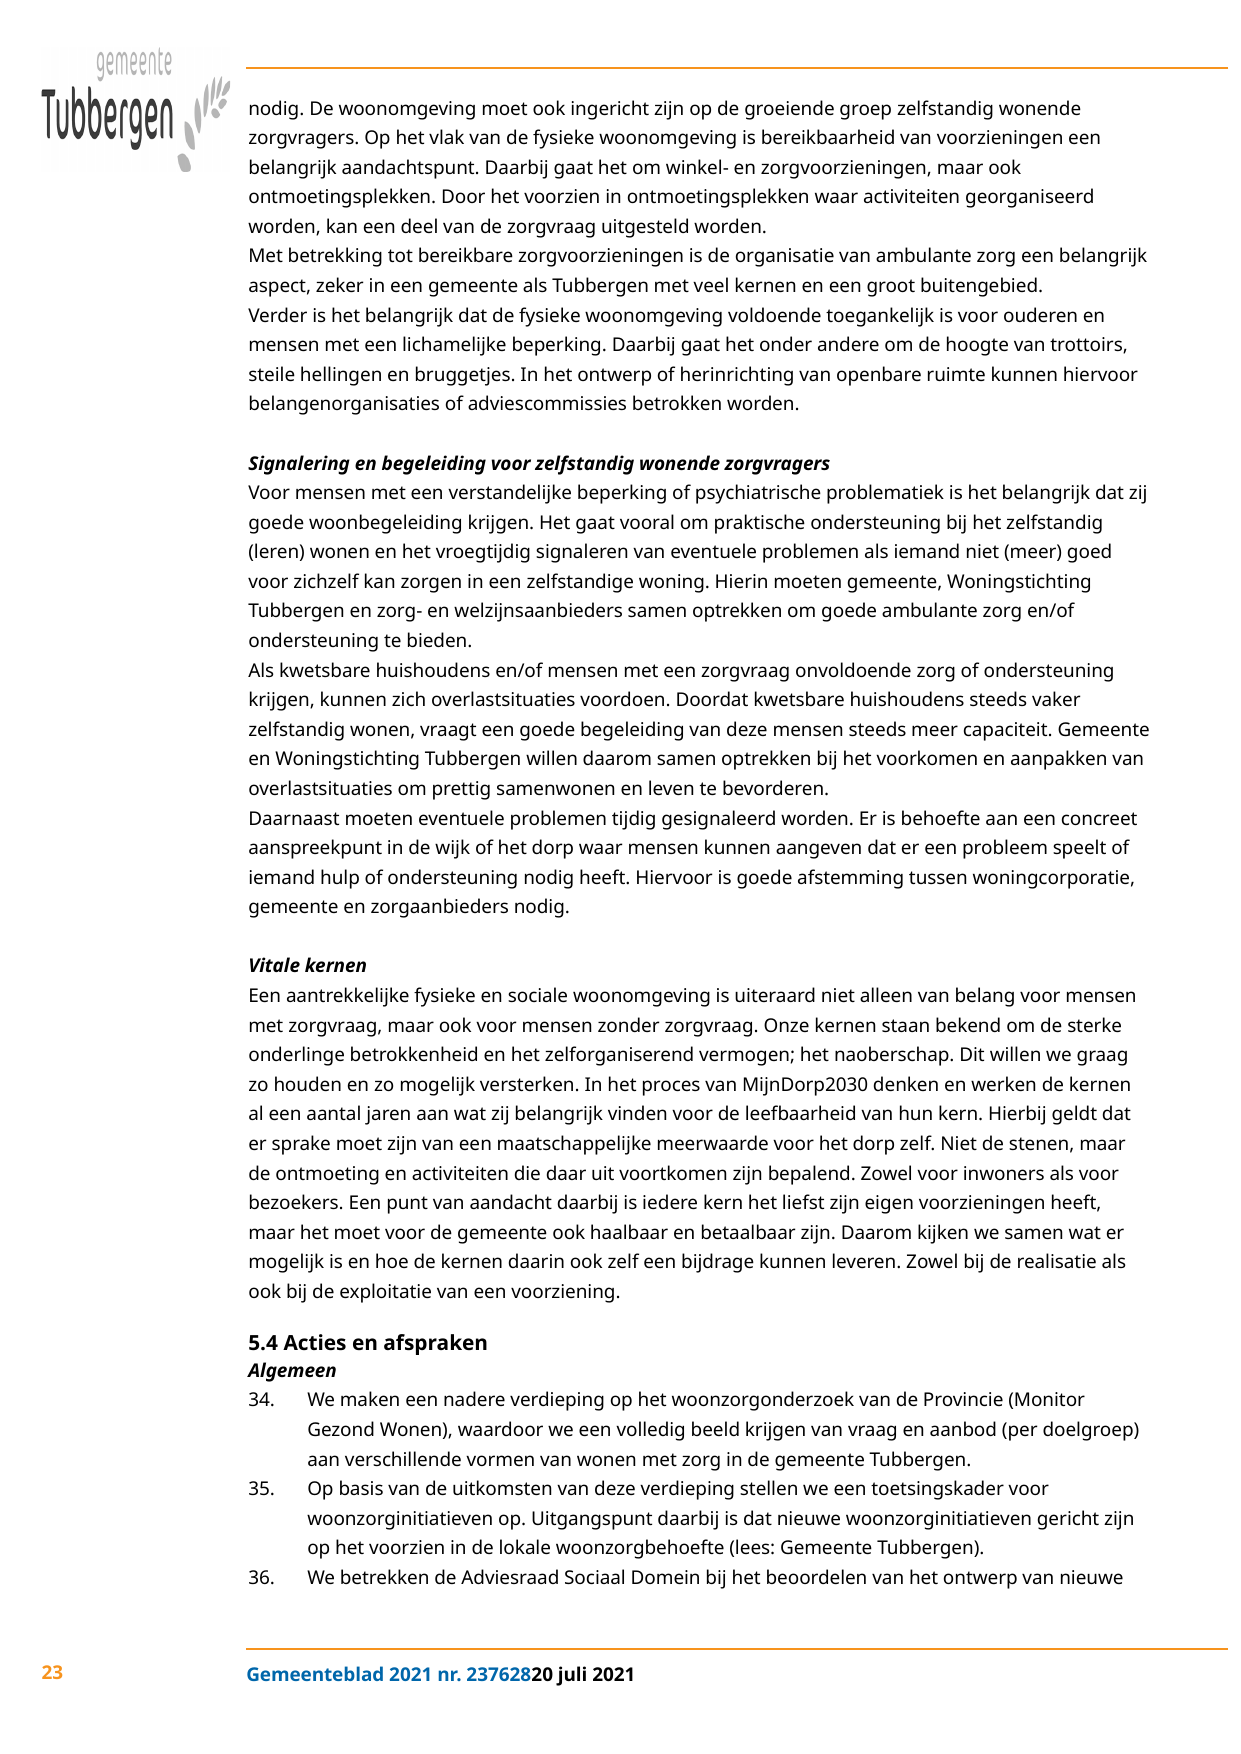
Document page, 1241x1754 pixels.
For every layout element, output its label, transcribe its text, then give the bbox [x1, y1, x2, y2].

list We maken een nadere verdieping op het woonzorgonderzoek van de Provincie (Monitor Gezond Wonen), waardoor we een volledig beeld krijgen van vraag en aanbod (per doelgroep) aan verschillende vormen van wonen met zorg in de gemeente Tubbergen. [248, 1387, 1152, 1471]
text Daarnaast moeten eventuele problemen tijdig gesignaleerd worden. Er is behoefte aan een concreet aanspreekpunt in de wijk of het dorp waar mensen kunnen aangeven dat er een probleem speelt of iemand hulp of ondersteuning nodig heeft. Hiervoor is goede afstemming tussen woningcorporatie, gemeente en zorgaanbieders nodig. [248, 805, 1152, 919]
picture [41, 47, 231, 172]
text Een aantrekkelijke fysieke en sociale woonomgeving is uiteraard niet alleen van belang voor mensen met zorgvraag, maar ook voor mensen zonder zorgvraag. Onze kernen staan bekend om de sterke onderlinge betrokkenheid en het zelforganiserend vermogen; het naoberschap. Dit willen we graag zo houden en zo mogelijk versterken. In het proces van MijnDorp2030 denken en werken de kernen al een aantal jaren aan wat zij belangrijk vinden voor de leefbaarheid van hun kern. Hierbij geldt dat er sprake moet zijn van een maatschappelijke meerwaarde voor het dorp zelf. Niet de stenen, maar de ontmoeting en activiteiten die daar uit voortkomen zijn bepalend. Zowel voor inwoners als voor bezoekers. Een punt van aandacht daarbij is iedere kern het liefst zijn eigen voorzieningen heeft, maar het moet voor de gemeente ook haalbaar en betaalbaar zijn. Daarom kijken we samen wat er mogelijk is en hoe de kernen daarin ook zelf een bijdrage kunnen leveren. Zowel bij de realisatie als ook bij de exploitatie van een voorziening. [248, 982, 1152, 1304]
list We betrekken de Adviesraad Sociaal Domein bij het beoordelen van het ontwerp van nieuwe [248, 1564, 1152, 1590]
text 5.4 Acties en afspraken [248, 1328, 1152, 1357]
text Vitale kernen [248, 953, 1152, 978]
text Als kwetsbare huishoudens en/of mensen met een zorgvraag onvoldoende zorg of ondersteuning krijgen, kunnen zich overlastsituaties voordoen. Doordat kwetsbare huishoudens steeds vaker zelfstandig wonen, vraagt een goede begeleiding van deze mensen steeds meer capaciteit. Gemeente en Woningstichting Tubbergen willen daarom samen optrekken bij het voorkomen en aanpakken van overlastsituaties om prettig samenwonen en leven te bevorderen. [248, 657, 1152, 801]
list Op basis van de uitkomsten van deze verdieping stellen we een toetsingskader voor woonzorginitiatieven op. Uitgangspunt daarbij is dat nieuwe woonzorginitiatieven gericht zijn op het voorzien in de lokale woonzorgbehoefte (lees: Gemeente Tubbergen). [248, 1475, 1152, 1560]
text Algemeen [248, 1357, 1152, 1383]
text Voor mensen met een verstandelijke beperking of psychiatrische problematiek is het belangrijk dat zij goede woonbegeleiding krijgen. Het gaat vooral om praktische ondersteuning bij het zelfstandig (leren) wonen en het vroegtijdig signaleren van eventuele problemen als iemand niet (meer) goed voor zichzelf kan zorgen in een zelfstandige woning. Hierin moeten gemeente, Woningstichting Tubbergen en zorg- en welzijnsaanbieders samen optrekken om goede ambulante zorg en/of ondersteuning te bieden. [248, 479, 1152, 653]
text Met betrekking tot bereikbare zorgvoorzieningen is de organisatie van ambulante zorg een belangrijk aspect, zeker in een gemeente als Tubbergen met veel kernen en een groot buitengebied. [248, 243, 1152, 298]
text Verder is het belangrijk dat de fysieke woonomgeving voldoende toegankelijk is voor ouderen en mensen met een lichamelijke beperking. Daarbij gaat het onder andere om de hoogte van trottoirs, steile hellingen en bruggetjes. In het ontwerp of herinrichting van openbare ruimte kunnen hiervoor belangenorganisaties of adviescommissies betrokken worden. [248, 302, 1152, 416]
text nodig. De woonomgeving moet ook ingericht zijn op de groeiende groep zelfstandig wonende zorgvragers. Op het vlak van de fysieke woonomgeving is bereikbaarheid van voorzieningen een belangrijk aandachtspunt. Daarbij gaat het om winkel- en zorgvoorzieningen, maar ook ontmoetingsplekken. Door het voorzien in ontmoetingsplekken waar activiteiten georganiseerd worden, kan een deel van de zorgvraag uitgesteld worden. [248, 95, 1152, 239]
text Signalering en begeleiding voor zelfstandig wonende zorgvragers [248, 450, 1152, 476]
